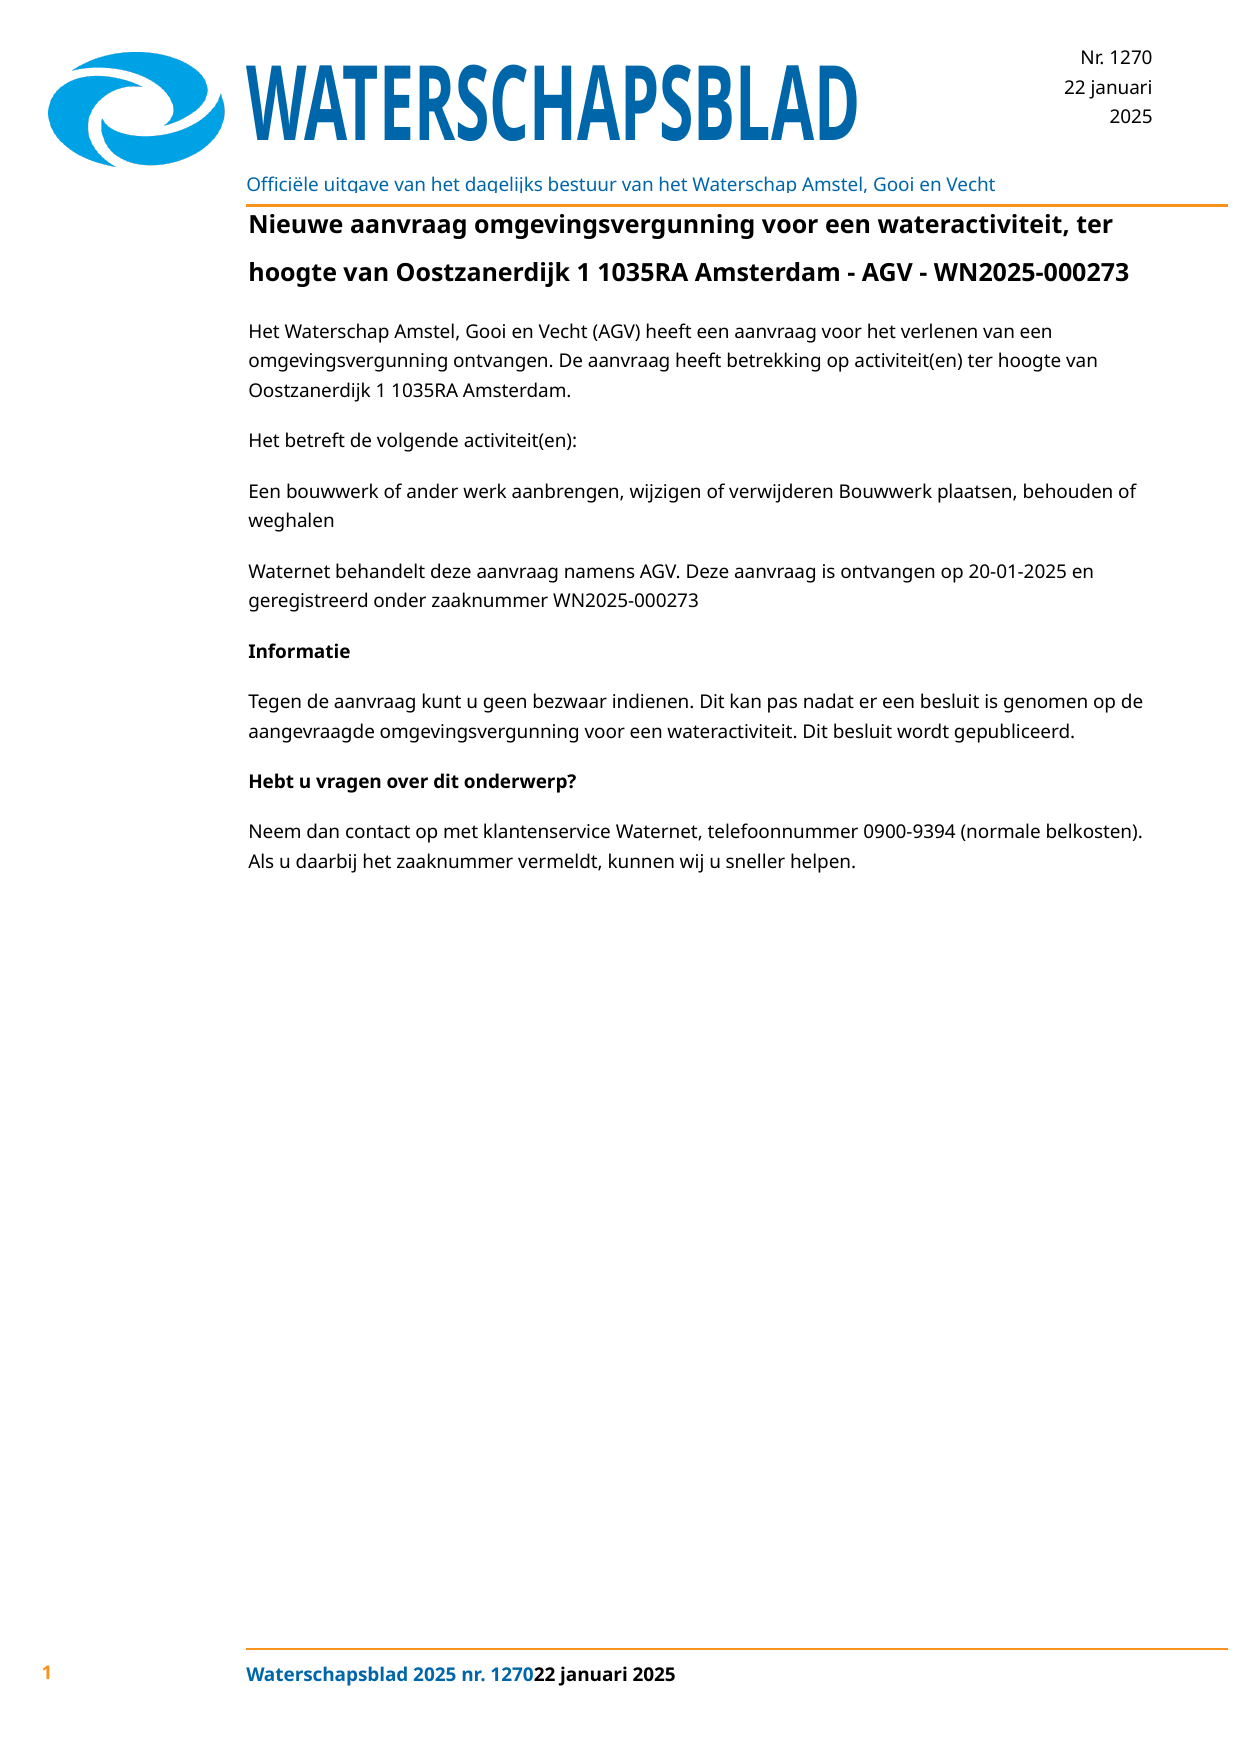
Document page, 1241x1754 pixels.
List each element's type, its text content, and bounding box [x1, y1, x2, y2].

text Nieuwe aanvraag omgevingsvergunning voor een wateractiviteit, ter hoogte van Oostzanerdijk 1 1035RA Amsterdam - AGV - WN2025-000273 [248, 207, 1152, 288]
text Informatie [248, 638, 1152, 664]
text Het betreft de volgende activiteit(en): [248, 427, 1152, 453]
text Neem dan contact op met klantenservice Waternet, telefoonnummer 0900-9394 (normale belkosten). Als u daarbij het zaaknummer vermeldt, kunnen wij u sneller helpen. [248, 819, 1152, 874]
picture [41, 47, 231, 172]
text Hebt u vragen over dit onderwerp? [248, 768, 1152, 794]
text Waternet behandelt deze aanvraag namens AGV. Deze aanvraag is ontvangen op 20-01-2025 en geregistreerd onder zaaknummer WN2025-000273 [248, 558, 1152, 613]
text Tegen de aanvraag kunt u geen bezwaar indienen. Dit kan pas nadat er een besluit is genomen op de aangevraagde omgevingsvergunning voor een wateractiviteit. Dit besluit wordt gepubliceerd. [248, 688, 1152, 744]
text Een bouwwerk of ander werk aanbrengen, wijzigen of verwijderen Bouwwerk plaatsen, behouden of weghalen [248, 478, 1152, 533]
text Het Waterschap Amstel, Gooi en Vecht (AGV) heeft een aanvraag voor het verlenen van een omgevingsvergunning ontvangen. De aanvraag heeft betrekking op activiteit(en) ter hoogte van Oostzanerdijk 1 1035RA Amsterdam. [248, 318, 1152, 403]
